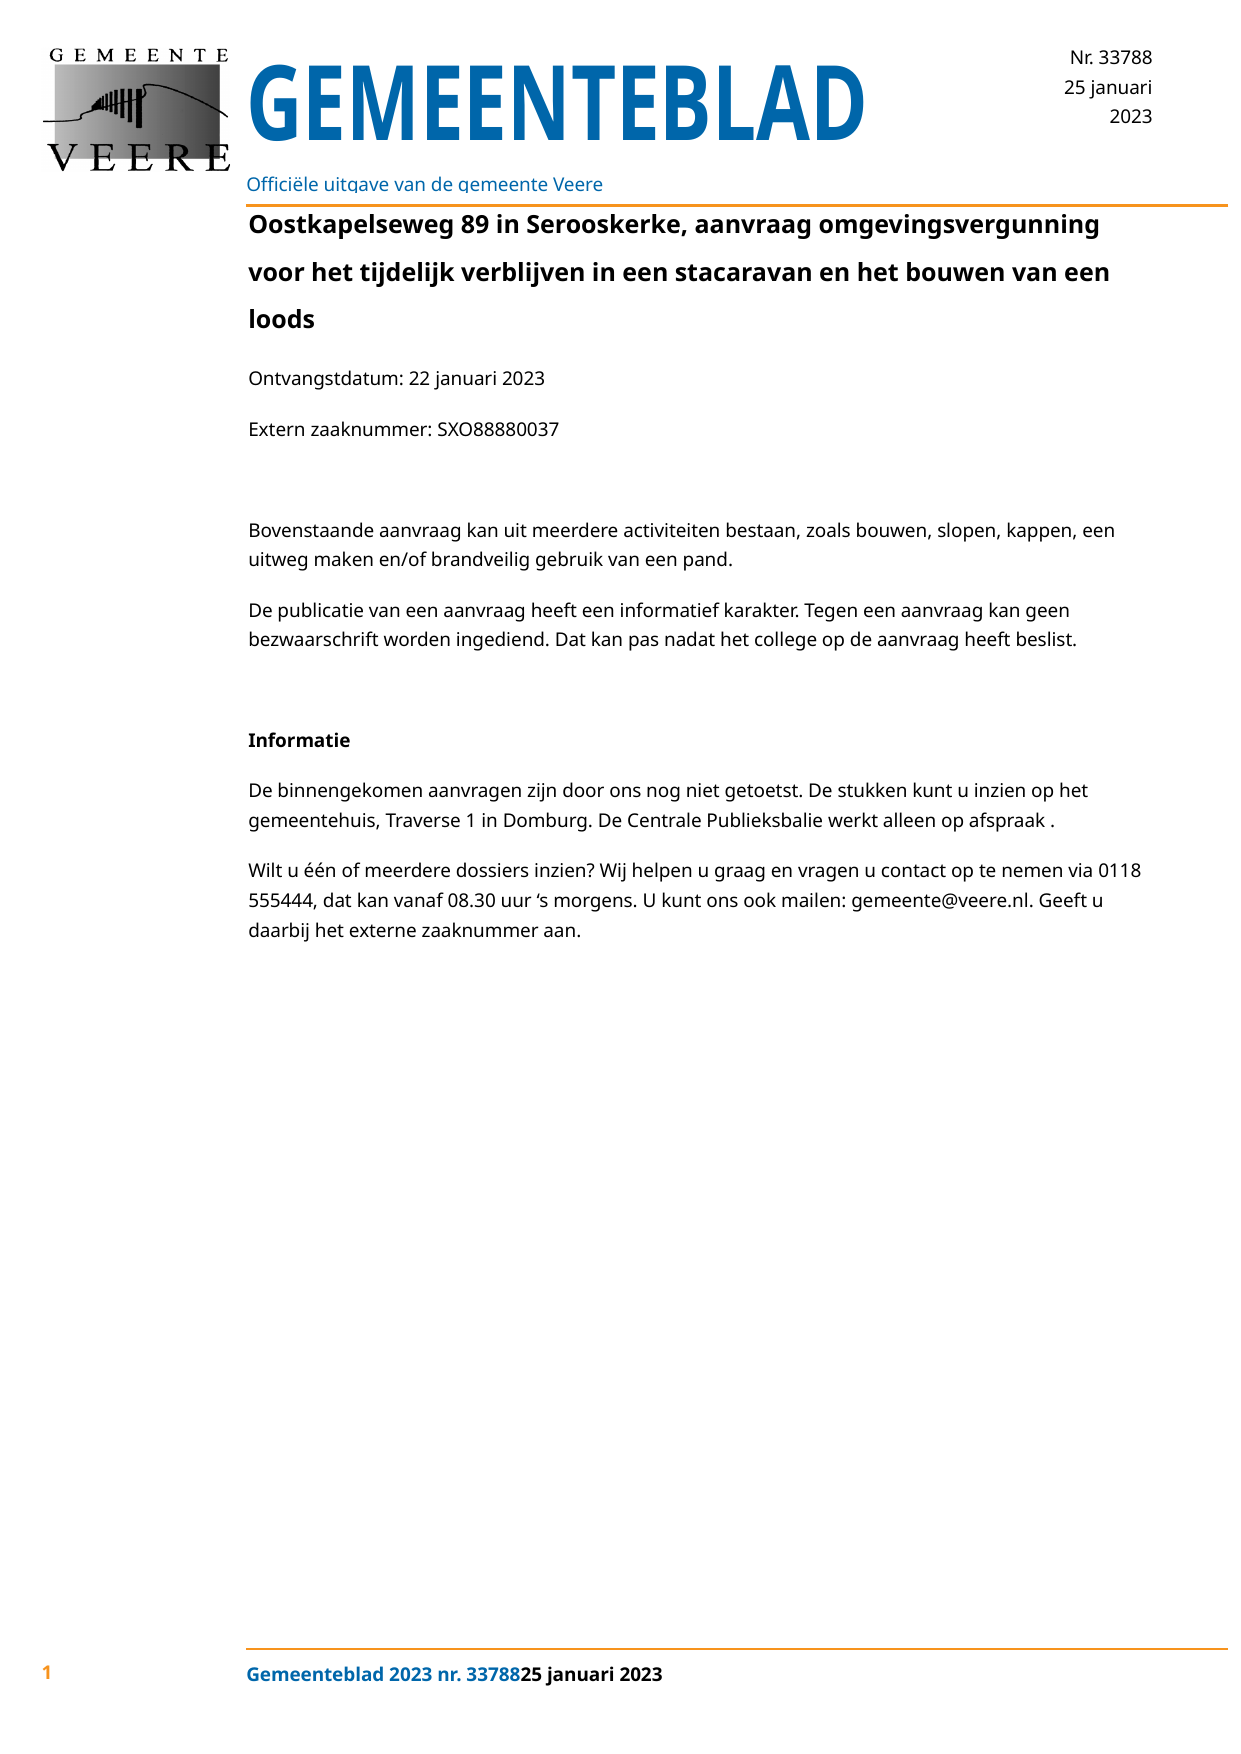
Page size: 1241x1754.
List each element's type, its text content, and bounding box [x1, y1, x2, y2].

text Oostkapelseweg 89 in Serooskerke, aanvraag omgevingsvergunning voor het tijdelijk verblijven in een stacaravan en het bouwen van een loods [248, 207, 1152, 336]
text Informatie [248, 727, 1152, 753]
text Wilt u één of meerdere dossiers inzien? Wij helpen u graag en vragen u contact op te nemen via 0118 555444, dat kan vanaf 08.30 uur ‘s morgens. U kunt ons ook mailen: gemeente@veere.nl. Geeft u daarbij het externe zaaknummer aan. [248, 858, 1152, 942]
text De publicatie van een aanvraag heeft een informatief karakter. Tegen een aanvraag kan geen bezwaarschrift worden ingediend. Dat kan pas nadat het college op de aanvraag heeft beslist. [248, 597, 1152, 652]
text Extern zaaknummer: SXO88880037 [248, 416, 1152, 442]
text De binnengekomen aanvragen zijn door ons nog niet getoetst. De stukken kunt u inzien op het gemeentehuis, Traverse 1 in Domburg. De Centrale Publieksbalie werkt alleen op afspraak . [248, 778, 1152, 833]
text Ontvangstdatum: 22 januari 2023 [248, 366, 1152, 391]
picture [41, 47, 231, 172]
text Bovenstaande aanvraag kan uit meerdere activiteiten bestaan, zoals bouwen, slopen, kappen, een uitweg maken en/of brandveilig gebruik van een pand. [248, 517, 1152, 572]
